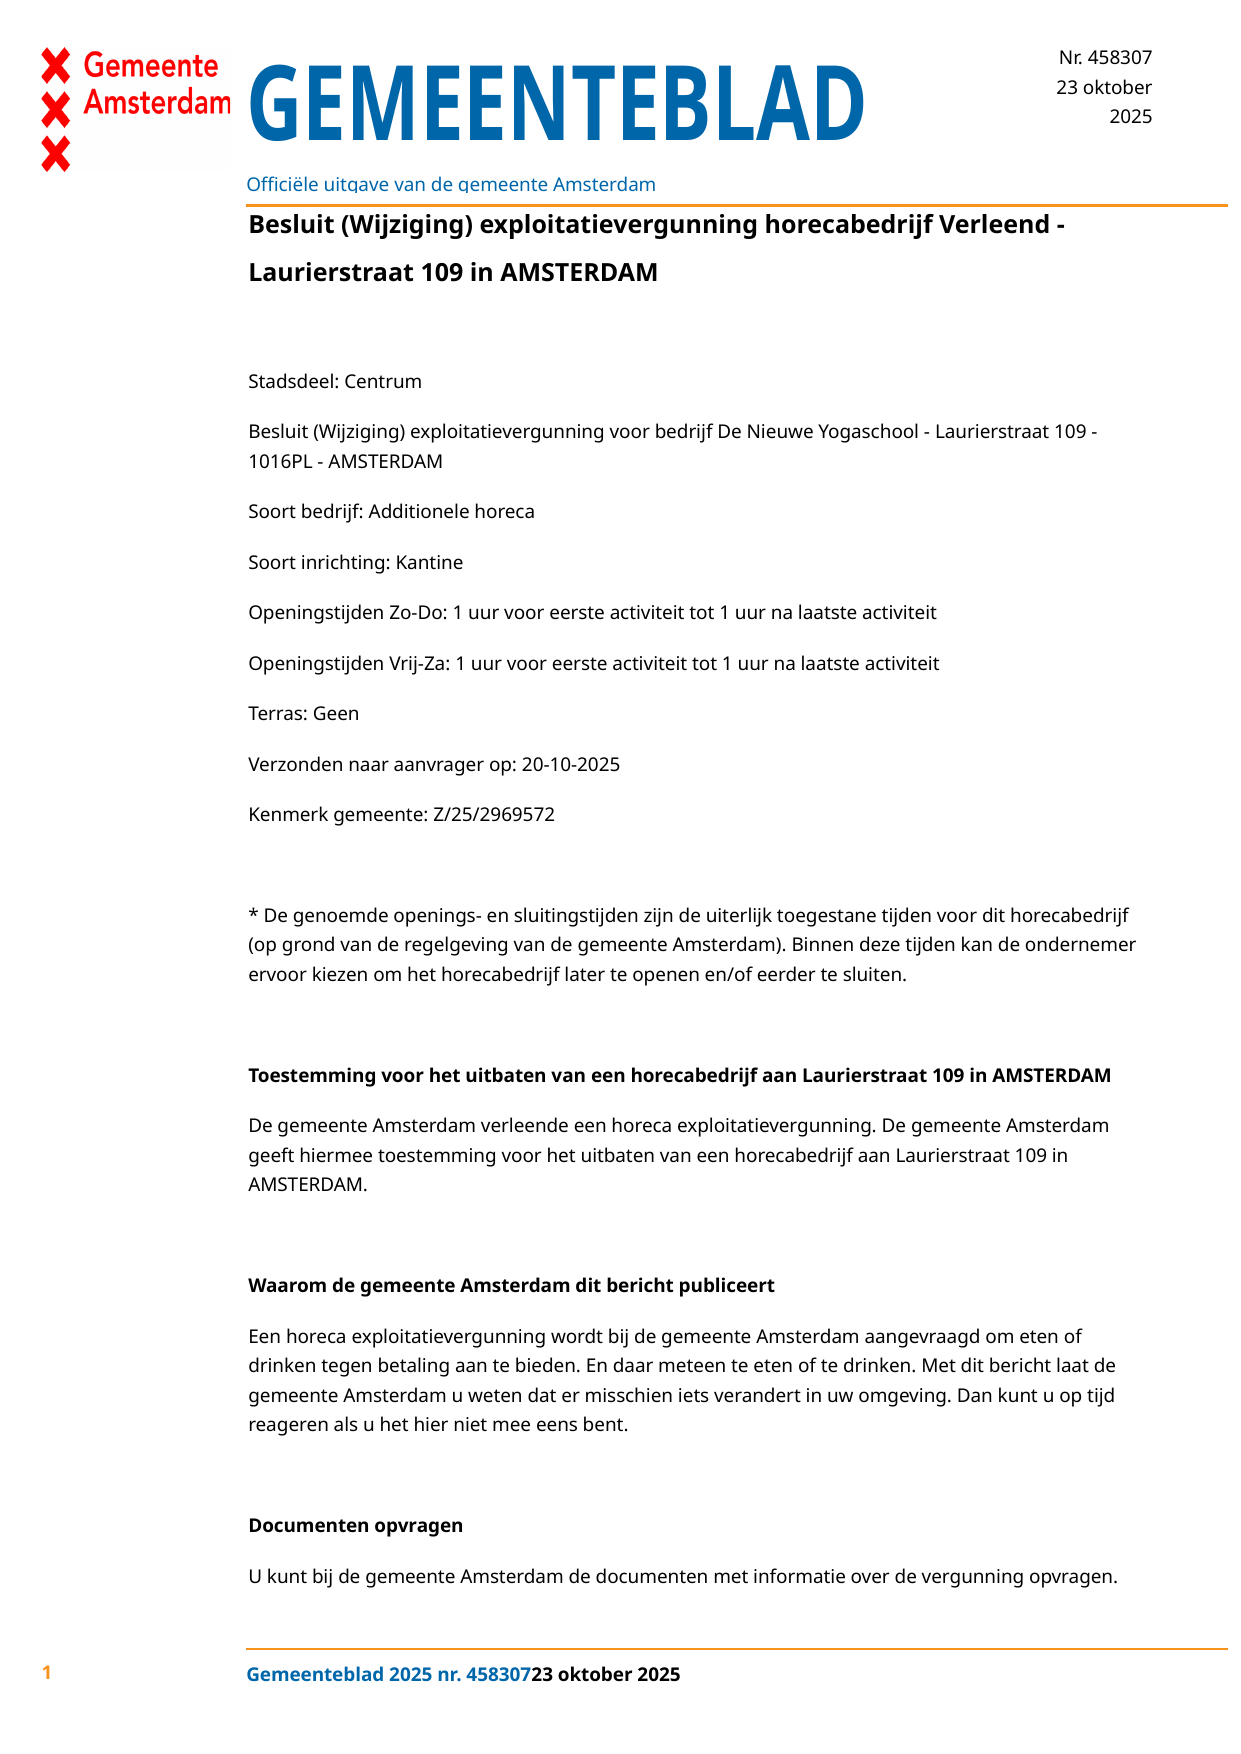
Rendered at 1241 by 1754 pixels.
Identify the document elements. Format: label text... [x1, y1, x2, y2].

text Openingstijden Zo-Do: 1 uur voor eerste activiteit tot 1 uur na laatste activiteit [248, 599, 1152, 625]
text Een horeca exploitatievergunning wordt bij de gemeente Amsterdam aangevraagd om eten of drinken tegen betaling aan te bieden. En daar meteen te eten of te drinken. Met dit bericht laat de gemeente Amsterdam u weten dat er misschien iets verandert in uw omgeving. Dan kunt u op tijd reageren als u het hier niet mee eens bent. [248, 1323, 1152, 1437]
picture [41, 47, 231, 172]
text Kenmerk gemeente: Z/25/2969572 [248, 801, 1152, 827]
text Besluit (Wijziging) exploitatievergunning voor bedrijf De Nieuwe Yogaschool - Laurierstraat 109 - 1016PL - AMSTERDAM [248, 419, 1152, 474]
text U kunt bij de gemeente Amsterdam de documenten met informatie over de vergunning opvragen. [248, 1563, 1152, 1589]
text * De genoemde openings- en sluitingstijden zijn de uiterlijk toegestane tijden voor dit horecabedrijf (op grond van de regelgeving van de gemeente Amsterdam). Binnen deze tijden kan de ondernemer ervoor kiezen om het horecabedrijf later te openen en/of eerder te sluiten. [248, 902, 1152, 987]
text Openingstijden Vrij-Za: 1 uur voor eerste activiteit tot 1 uur na laatste activiteit [248, 650, 1152, 676]
text Soort bedrijf: Additionele horeca [248, 499, 1152, 524]
text Documenten opvragen [248, 1512, 1152, 1538]
text Stadsdeel: Centrum [248, 368, 1152, 394]
text Besluit (Wijziging) exploitatievergunning horecabedrijf Verleend - Laurierstraat 109 in AMSTERDAM [248, 207, 1152, 288]
text Toestemming voor het uitbaten van een horecabedrijf aan Laurierstraat 109 in AMSTERDAM [248, 1062, 1152, 1088]
text Soort inrichting: Kantine [248, 549, 1152, 575]
text Verzonden naar aanvrager op: 20-10-2025 [248, 751, 1152, 777]
text Waarom de gemeente Amsterdam dit bericht publiceert [248, 1272, 1152, 1298]
text De gemeente Amsterdam verleende een horeca exploitatievergunning. De gemeente Amsterdam geeft hiermee toestemming voor het uitbaten van een horecabedrijf aan Laurierstraat 109 in AMSTERDAM. [248, 1112, 1152, 1197]
text Terras: Geen [248, 700, 1152, 726]
